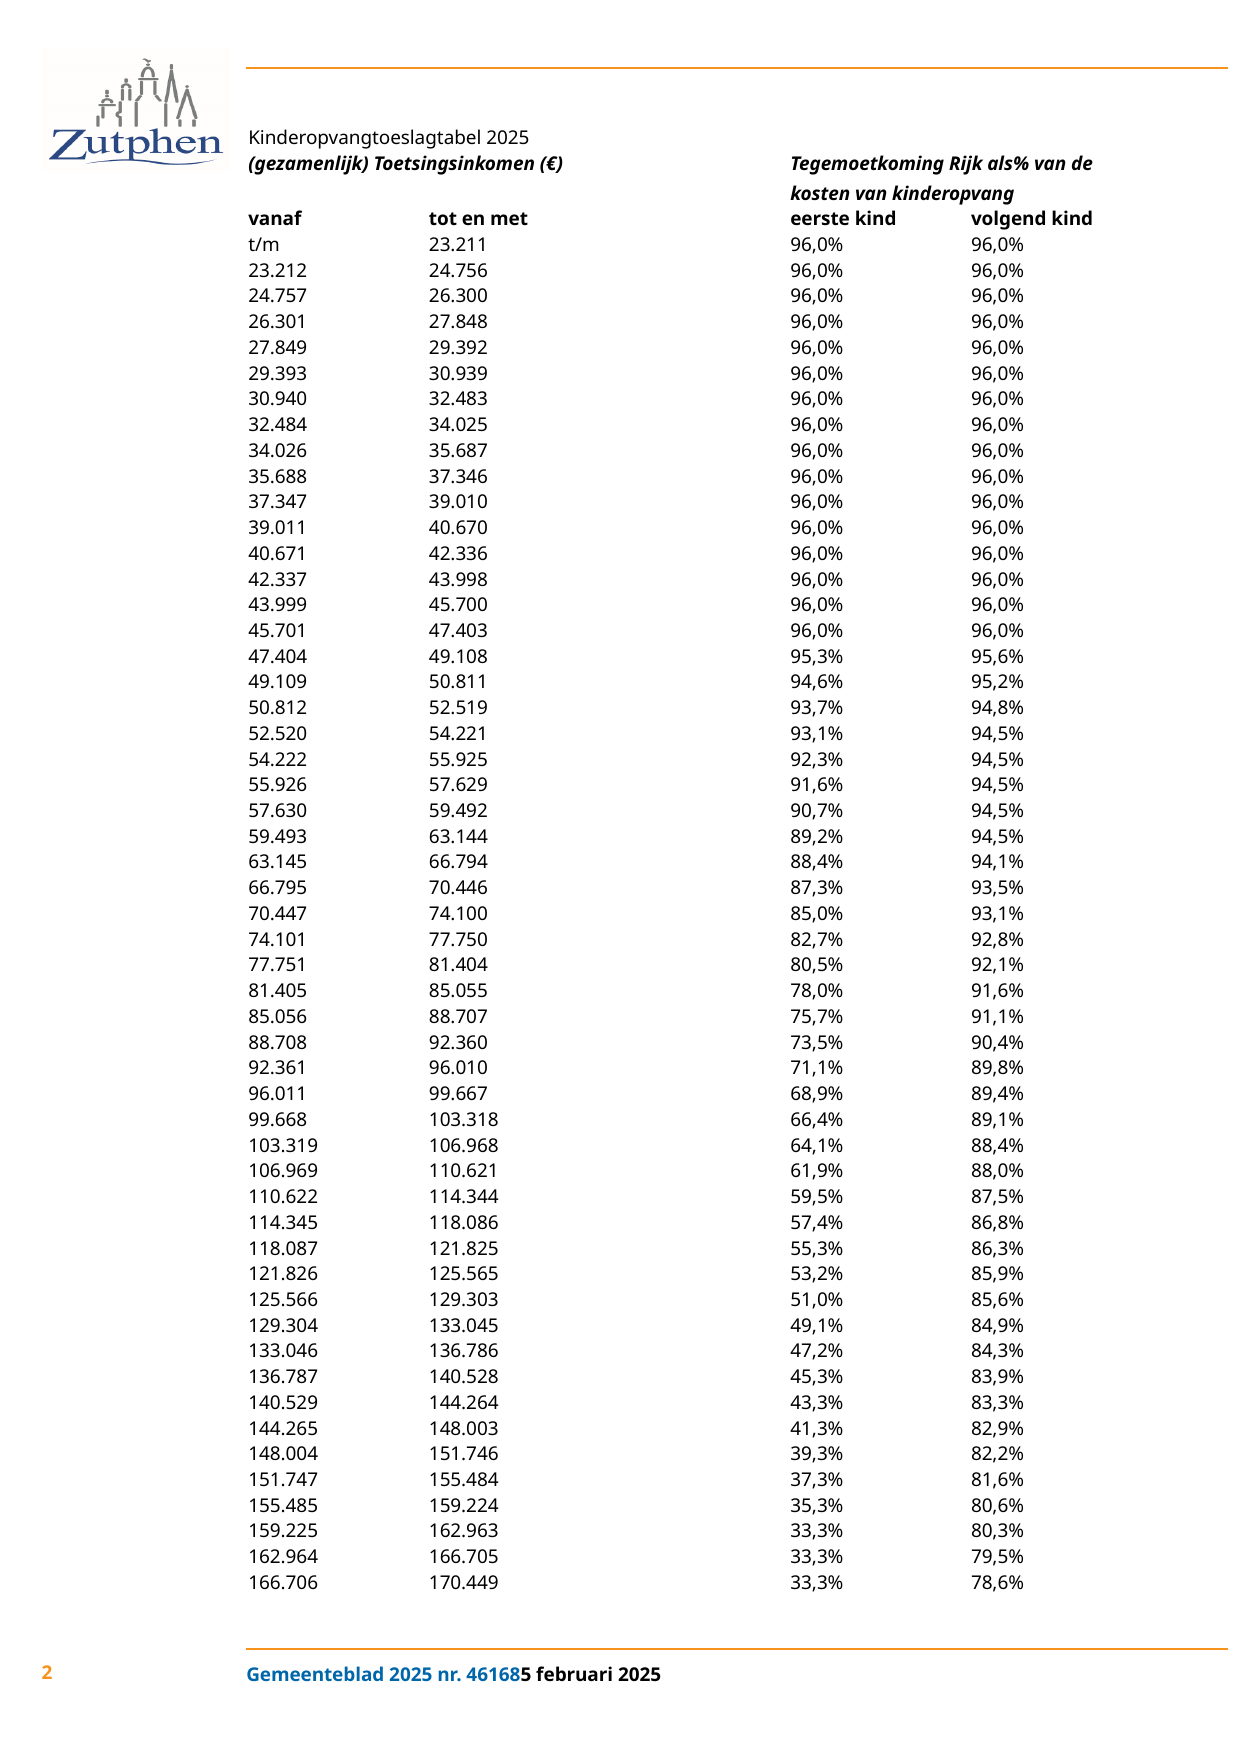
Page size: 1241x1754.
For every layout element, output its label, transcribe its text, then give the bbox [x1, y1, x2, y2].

table_cell 136.787 [248, 1363, 429, 1389]
table_cell [609, 797, 790, 823]
table_cell [609, 1466, 790, 1492]
table_cell 73,5% [790, 1029, 971, 1054]
table_cell [609, 283, 790, 308]
table_cell 162.964 [248, 1544, 429, 1569]
table_cell 94,5% [971, 746, 1152, 772]
table_cell 78,6% [971, 1569, 1152, 1595]
table_cell 24.757 [248, 283, 429, 308]
table_cell [609, 1492, 790, 1518]
table_cell 96,0% [971, 617, 1152, 643]
table_cell 26.301 [248, 309, 429, 334]
table_cell t/m [248, 231, 429, 257]
table_cell 33,3% [790, 1518, 971, 1543]
table_cell 35.687 [429, 437, 609, 463]
table_cell 30.940 [248, 386, 429, 411]
table_cell 96,0% [790, 334, 971, 360]
table_cell 96,0% [790, 309, 971, 334]
table_cell [609, 1286, 790, 1312]
table_cell 96,0% [971, 514, 1152, 540]
table_cell 53,2% [790, 1260, 971, 1286]
table_cell 23.211 [429, 231, 609, 257]
table_cell 162.963 [429, 1518, 609, 1543]
table_cell 89,8% [971, 1055, 1152, 1080]
table_cell [609, 566, 790, 591]
table_cell [609, 206, 790, 231]
table_cell 99.667 [429, 1080, 609, 1106]
table_cell 151.746 [429, 1441, 609, 1466]
table_cell 87,3% [790, 875, 971, 900]
table_cell 96,0% [790, 566, 971, 591]
table_cell 92.360 [429, 1029, 609, 1054]
table_cell 94,5% [971, 772, 1152, 797]
table_cell 110.622 [248, 1183, 429, 1209]
table_cell 29.392 [429, 334, 609, 360]
table_cell 93,1% [790, 720, 971, 746]
table_cell 91,6% [790, 772, 971, 797]
table_cell 96,0% [971, 283, 1152, 308]
table_cell 94,1% [971, 849, 1152, 874]
table_cell 34.026 [248, 437, 429, 463]
table_cell 96,0% [790, 514, 971, 540]
table_cell vanaf [248, 206, 429, 231]
table_cell 45,3% [790, 1363, 971, 1389]
table_cell 121.825 [429, 1235, 609, 1260]
table_cell 87,5% [971, 1183, 1152, 1209]
table_cell 49.109 [248, 669, 429, 694]
table_cell 43.998 [429, 566, 609, 591]
table_cell [609, 1260, 790, 1286]
table_cell 54.222 [248, 746, 429, 772]
table_cell [609, 257, 790, 283]
table_cell 94,6% [790, 669, 971, 694]
table_cell [609, 1106, 790, 1132]
table_cell 79,5% [971, 1544, 1152, 1569]
table_cell 94,8% [971, 694, 1152, 720]
table_cell 121.826 [248, 1260, 429, 1286]
table_cell 52.520 [248, 720, 429, 746]
table_cell 55.926 [248, 772, 429, 797]
table_cell [609, 978, 790, 1003]
table_cell 148.003 [429, 1415, 609, 1441]
table_cell 82,2% [971, 1441, 1152, 1466]
table_cell 118.087 [248, 1235, 429, 1260]
table_cell 59.492 [429, 797, 609, 823]
table_cell 42.336 [429, 540, 609, 566]
table_cell [609, 1080, 790, 1106]
table_cell 85.056 [248, 1003, 429, 1029]
table_cell 80,6% [971, 1492, 1152, 1518]
table_cell 74.100 [429, 900, 609, 926]
table_cell [609, 463, 790, 488]
table_cell 47.403 [429, 617, 609, 643]
table_cell 89,1% [971, 1106, 1152, 1132]
table_cell 129.303 [429, 1286, 609, 1312]
table_cell 70.447 [248, 900, 429, 926]
table_cell 74.101 [248, 926, 429, 952]
table_cell [609, 514, 790, 540]
table_cell 66,4% [790, 1106, 971, 1132]
table_cell 88,4% [971, 1132, 1152, 1157]
table_cell 29.393 [248, 360, 429, 386]
table_cell 110.621 [429, 1158, 609, 1183]
table_cell 92,3% [790, 746, 971, 772]
table_cell 84,3% [971, 1338, 1152, 1363]
table_cell 144.264 [429, 1389, 609, 1415]
table_cell 51,0% [790, 1286, 971, 1312]
table_cell 66.794 [429, 849, 609, 874]
table_cell [609, 617, 790, 643]
table_cell 68,9% [790, 1080, 971, 1106]
table_cell 86,3% [971, 1235, 1152, 1260]
table_cell 159.225 [248, 1518, 429, 1543]
table_cell [609, 694, 790, 720]
table_cell 125.565 [429, 1260, 609, 1286]
table_cell eerste kind [790, 206, 971, 231]
table_cell 43.999 [248, 591, 429, 617]
table_cell 96.010 [429, 1055, 609, 1080]
table_cell 106.969 [248, 1158, 429, 1183]
table_cell 118.086 [429, 1209, 609, 1235]
table_cell 151.747 [248, 1466, 429, 1492]
table_cell 80,3% [971, 1518, 1152, 1543]
table_cell [609, 1389, 790, 1415]
table_cell 23.212 [248, 257, 429, 283]
table_cell [609, 1055, 790, 1080]
table_cell [609, 1158, 790, 1183]
table_cell 96,0% [971, 591, 1152, 617]
table_cell 159.224 [429, 1492, 609, 1518]
table_cell 89,4% [971, 1080, 1152, 1106]
table_cell 47.404 [248, 643, 429, 669]
table_cell [609, 150, 790, 206]
table_cell 45.701 [248, 617, 429, 643]
table_cell 90,7% [790, 797, 971, 823]
table_cell 103.318 [429, 1106, 609, 1132]
table_cell 96,0% [790, 386, 971, 411]
table_cell 88.708 [248, 1029, 429, 1054]
table_cell [609, 643, 790, 669]
table_cell 96,0% [971, 489, 1152, 514]
table_cell 144.265 [248, 1415, 429, 1441]
table_cell volgend kind [971, 206, 1152, 231]
table_cell 93,5% [971, 875, 1152, 900]
table_cell 37.347 [248, 489, 429, 514]
table_cell 32.483 [429, 386, 609, 411]
table_cell 86,8% [971, 1209, 1152, 1235]
table_cell 77.751 [248, 952, 429, 977]
table_cell [609, 489, 790, 514]
table_cell 88,0% [971, 1158, 1152, 1183]
table_cell [609, 849, 790, 874]
table_cell 96.011 [248, 1080, 429, 1106]
table_cell [609, 1235, 790, 1260]
table_cell 45.700 [429, 591, 609, 617]
table_cell 133.045 [429, 1312, 609, 1338]
table_cell 155.485 [248, 1492, 429, 1518]
table_cell 84,9% [971, 1312, 1152, 1338]
table_cell [609, 669, 790, 694]
table_cell 49.108 [429, 643, 609, 669]
table_cell 59.493 [248, 823, 429, 849]
table_cell 80,5% [790, 952, 971, 977]
table_cell Tegemoetkoming Rijk als% van de kosten van kinderopvang [790, 150, 1152, 206]
table_cell 96,0% [790, 540, 971, 566]
table_cell 57,4% [790, 1209, 971, 1235]
table_cell [609, 437, 790, 463]
table_cell (gezamenlijk) Toetsingsinkomen (€) [248, 150, 609, 206]
table_cell [609, 334, 790, 360]
table_cell 92.361 [248, 1055, 429, 1080]
table_cell 33,3% [790, 1569, 971, 1595]
table_cell 81.405 [248, 978, 429, 1003]
table_cell [609, 1029, 790, 1054]
table_cell 42.337 [248, 566, 429, 591]
table_cell [609, 1518, 790, 1543]
table_cell 96,0% [790, 283, 971, 308]
table_cell 88,4% [790, 849, 971, 874]
table_cell 77.750 [429, 926, 609, 952]
table_cell 96,0% [790, 489, 971, 514]
table_cell 81.404 [429, 952, 609, 977]
table_cell 95,2% [971, 669, 1152, 694]
table_cell [609, 926, 790, 952]
table_cell [609, 1415, 790, 1441]
table_cell 95,3% [790, 643, 971, 669]
table_cell 96,0% [971, 463, 1152, 488]
table_cell [609, 411, 790, 437]
table_cell 40.670 [429, 514, 609, 540]
table_cell 39.011 [248, 514, 429, 540]
table_cell 40.671 [248, 540, 429, 566]
table_cell 91,1% [971, 1003, 1152, 1029]
table_cell 85.055 [429, 978, 609, 1003]
table_cell [609, 1441, 790, 1466]
table_cell [609, 900, 790, 926]
table_cell 59,5% [790, 1183, 971, 1209]
table_cell 26.300 [429, 283, 609, 308]
table_cell 99.668 [248, 1106, 429, 1132]
table_cell 93,1% [971, 900, 1152, 926]
table_cell 64,1% [790, 1132, 971, 1157]
table_cell 106.968 [429, 1132, 609, 1157]
table_cell 33,3% [790, 1544, 971, 1569]
table_cell 92,1% [971, 952, 1152, 977]
table_cell [609, 1338, 790, 1363]
table_cell 89,2% [790, 823, 971, 849]
table_cell 49,1% [790, 1312, 971, 1338]
table_cell 50.811 [429, 669, 609, 694]
table_cell 57.629 [429, 772, 609, 797]
table_cell 125.566 [248, 1286, 429, 1312]
table_cell 39.010 [429, 489, 609, 514]
table_cell 114.344 [429, 1183, 609, 1209]
table_cell [609, 823, 790, 849]
table_cell 92,8% [971, 926, 1152, 952]
table_cell 41,3% [790, 1415, 971, 1441]
table_cell [609, 875, 790, 900]
table_cell 85,0% [790, 900, 971, 926]
table_cell [609, 1003, 790, 1029]
table_cell 96,0% [971, 437, 1152, 463]
table_cell [609, 1183, 790, 1209]
table_cell 85,6% [971, 1286, 1152, 1312]
table_cell 75,7% [790, 1003, 971, 1029]
table_cell [609, 231, 790, 257]
table_cell 52.519 [429, 694, 609, 720]
table_cell 133.046 [248, 1338, 429, 1363]
table_cell [609, 952, 790, 977]
table_cell 96,0% [790, 231, 971, 257]
table_cell 96,0% [790, 360, 971, 386]
table_cell 114.345 [248, 1209, 429, 1235]
table_cell 96,0% [971, 386, 1152, 411]
table_cell 136.786 [429, 1338, 609, 1363]
table_cell 50.812 [248, 694, 429, 720]
table_cell [609, 720, 790, 746]
table_cell [609, 309, 790, 334]
table_cell 166.706 [248, 1569, 429, 1595]
table_cell 103.319 [248, 1132, 429, 1157]
table_cell 129.304 [248, 1312, 429, 1338]
table_cell 71,1% [790, 1055, 971, 1080]
table_cell 94,5% [971, 797, 1152, 823]
table_cell 37,3% [790, 1466, 971, 1492]
table_cell 37.346 [429, 463, 609, 488]
table_cell 32.484 [248, 411, 429, 437]
table_cell 94,5% [971, 823, 1152, 849]
table_cell 24.756 [429, 257, 609, 283]
table_cell 90,4% [971, 1029, 1152, 1054]
table_cell 27.849 [248, 334, 429, 360]
table_cell [609, 1363, 790, 1389]
table_cell 96,0% [971, 309, 1152, 334]
table_cell 93,7% [790, 694, 971, 720]
table_cell 47,2% [790, 1338, 971, 1363]
table_cell 95,6% [971, 643, 1152, 669]
table_cell [609, 746, 790, 772]
table_cell 88.707 [429, 1003, 609, 1029]
table_cell 96,0% [971, 334, 1152, 360]
table_cell [609, 386, 790, 411]
table_cell 96,0% [971, 360, 1152, 386]
table_cell 63.144 [429, 823, 609, 849]
table_cell 82,9% [971, 1415, 1152, 1441]
table_cell 81,6% [971, 1466, 1152, 1492]
table_cell 96,0% [971, 566, 1152, 591]
table_cell 39,3% [790, 1441, 971, 1466]
table_header Kinderopvangtoeslagtabel 2025 [248, 125, 1152, 150]
table_cell [609, 591, 790, 617]
table_cell 96,0% [790, 617, 971, 643]
table_cell 140.528 [429, 1363, 609, 1389]
table_cell 83,3% [971, 1389, 1152, 1415]
table_cell 91,6% [971, 978, 1152, 1003]
table_cell [609, 360, 790, 386]
table_cell [609, 1312, 790, 1338]
table_cell 27.848 [429, 309, 609, 334]
table_cell 96,0% [790, 437, 971, 463]
table_cell 66.795 [248, 875, 429, 900]
table_cell 96,0% [790, 257, 971, 283]
table_cell 96,0% [971, 411, 1152, 437]
table_cell 55,3% [790, 1235, 971, 1260]
table_cell 70.446 [429, 875, 609, 900]
table_cell 96,0% [971, 540, 1152, 566]
table_cell 34.025 [429, 411, 609, 437]
table_cell [609, 1569, 790, 1595]
table_cell 30.939 [429, 360, 609, 386]
table_cell 155.484 [429, 1466, 609, 1492]
table_cell 170.449 [429, 1569, 609, 1595]
table_cell [609, 1544, 790, 1569]
table_cell 35,3% [790, 1492, 971, 1518]
table_cell 82,7% [790, 926, 971, 952]
table_cell 94,5% [971, 720, 1152, 746]
table_cell 78,0% [790, 978, 971, 1003]
table_cell [609, 540, 790, 566]
table_cell [609, 1132, 790, 1157]
table_cell 166.705 [429, 1544, 609, 1569]
table_cell 96,0% [971, 257, 1152, 283]
table_cell [609, 1209, 790, 1235]
table_cell 63.145 [248, 849, 429, 874]
table_cell 43,3% [790, 1389, 971, 1415]
table_cell 85,9% [971, 1260, 1152, 1286]
table_cell 148.004 [248, 1441, 429, 1466]
table_cell 83,9% [971, 1363, 1152, 1389]
table_cell 96,0% [790, 411, 971, 437]
table_cell 96,0% [971, 231, 1152, 257]
picture [41, 47, 231, 172]
table_cell 55.925 [429, 746, 609, 772]
table_cell [609, 772, 790, 797]
table_cell tot en met [429, 206, 609, 231]
table_cell 96,0% [790, 591, 971, 617]
table_cell 61,9% [790, 1158, 971, 1183]
table_cell 54.221 [429, 720, 609, 746]
table_cell 96,0% [790, 463, 971, 488]
table_cell 57.630 [248, 797, 429, 823]
table_cell 140.529 [248, 1389, 429, 1415]
table_cell 35.688 [248, 463, 429, 488]
